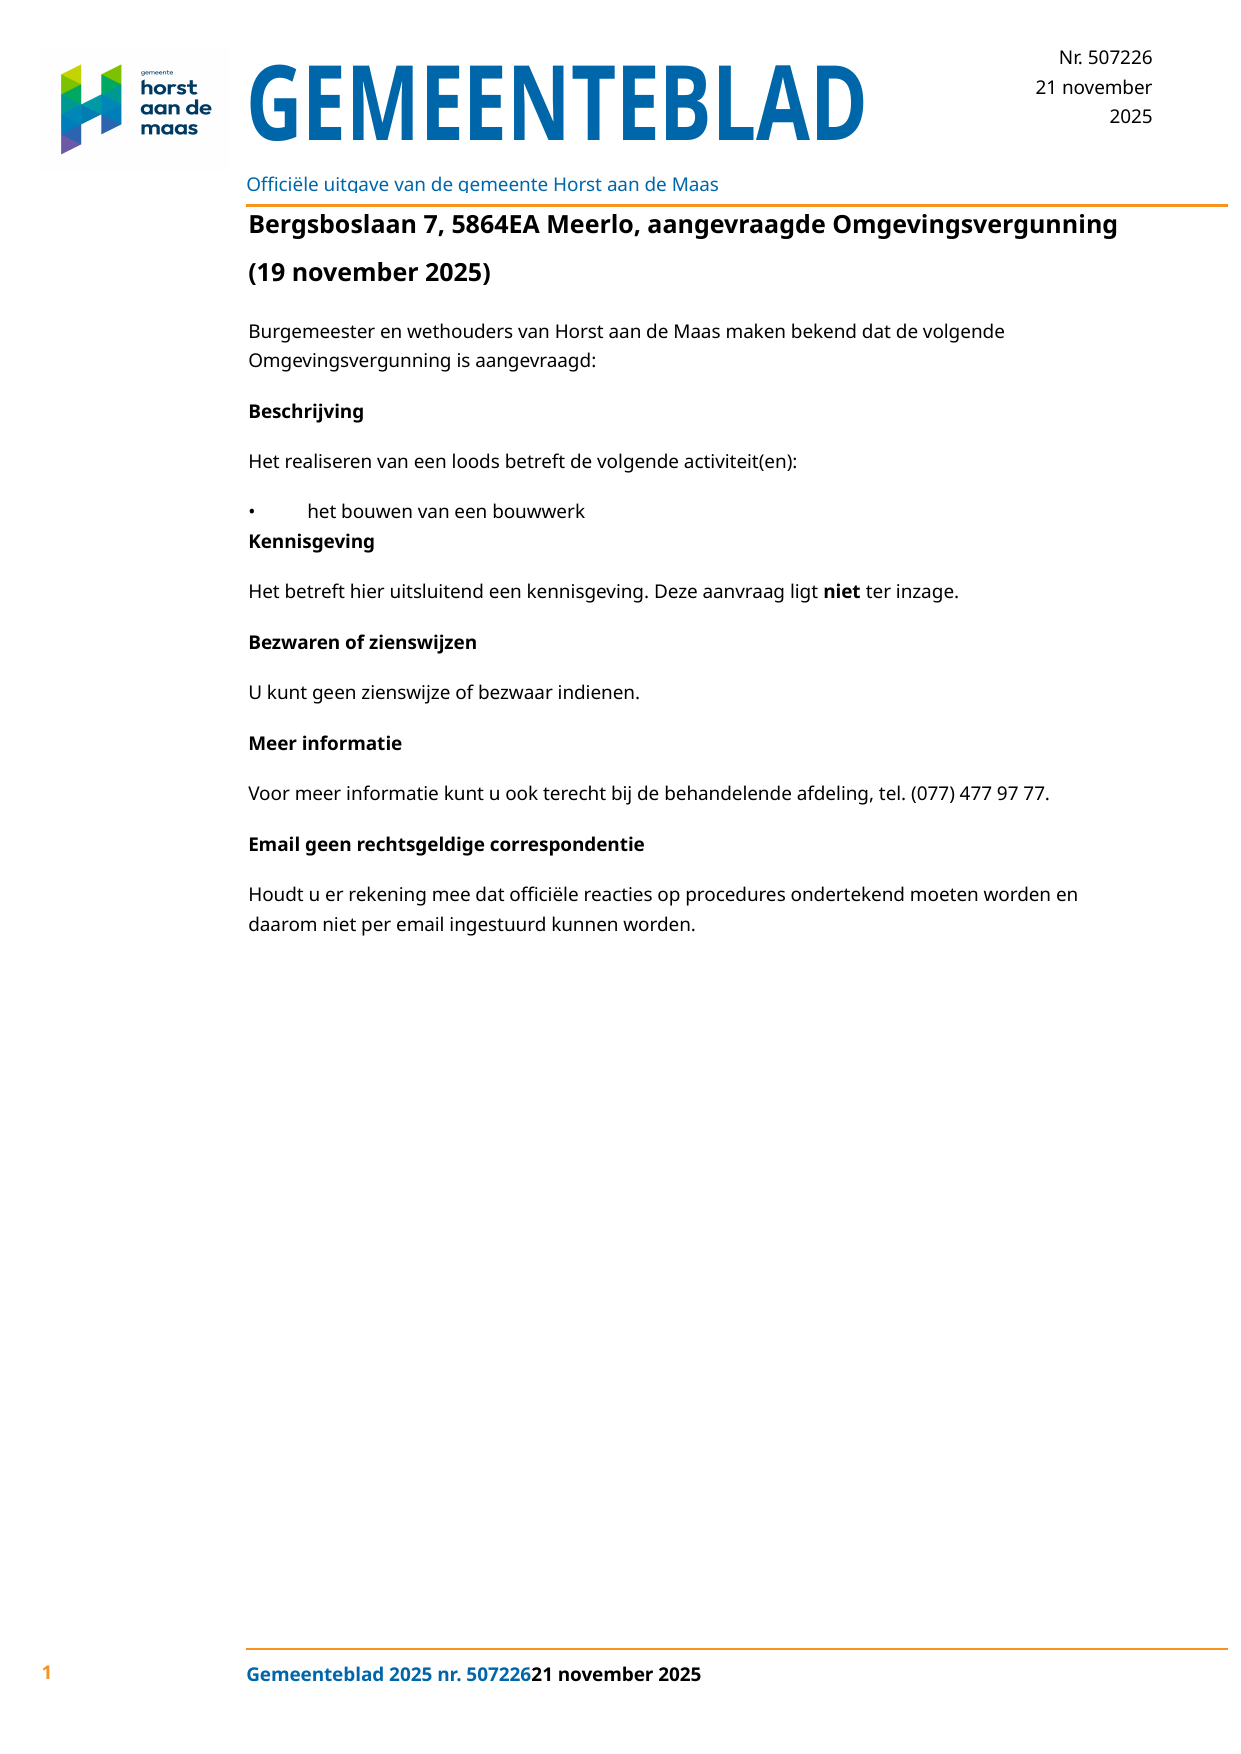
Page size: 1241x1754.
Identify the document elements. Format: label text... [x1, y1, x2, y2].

text Bezwaren of zienswijzen [248, 629, 1152, 655]
text Meer informatie [248, 730, 1152, 756]
text Het realiseren van een loods betreft de volgende activiteit(en): [248, 448, 1152, 474]
text U kunt geen zienswijze of bezwaar indienen. [248, 679, 1152, 705]
text Kennisgeving [248, 528, 1152, 554]
text Voor meer informatie kunt u ook terecht bij de behandelende afdeling, tel. (077) 477 97 77. [248, 780, 1152, 806]
text Houdt u er rekening mee dat officiële reacties op procedures ondertekend moeten worden en daarom niet per email ingestuurd kunnen worden. [248, 881, 1152, 937]
text Het betreft hier uitsluitend een kennisgeving. Deze aanvraag ligt niet ter inzage. [248, 579, 1152, 604]
picture [41, 47, 231, 172]
list het bouwen van een bouwwerk [248, 499, 1152, 524]
text Beschrijving [248, 398, 1152, 424]
text Bergsboslaan 7, 5864EA Meerlo, aangevraagde Omgevingsvergunning (19 november 2025) [248, 207, 1152, 288]
text Burgemeester en wethouders van Horst aan de Maas maken bekend dat de volgende Omgevingsvergunning is aangevraagd: [248, 318, 1152, 373]
text Email geen rechtsgeldige correspondentie [248, 831, 1152, 857]
